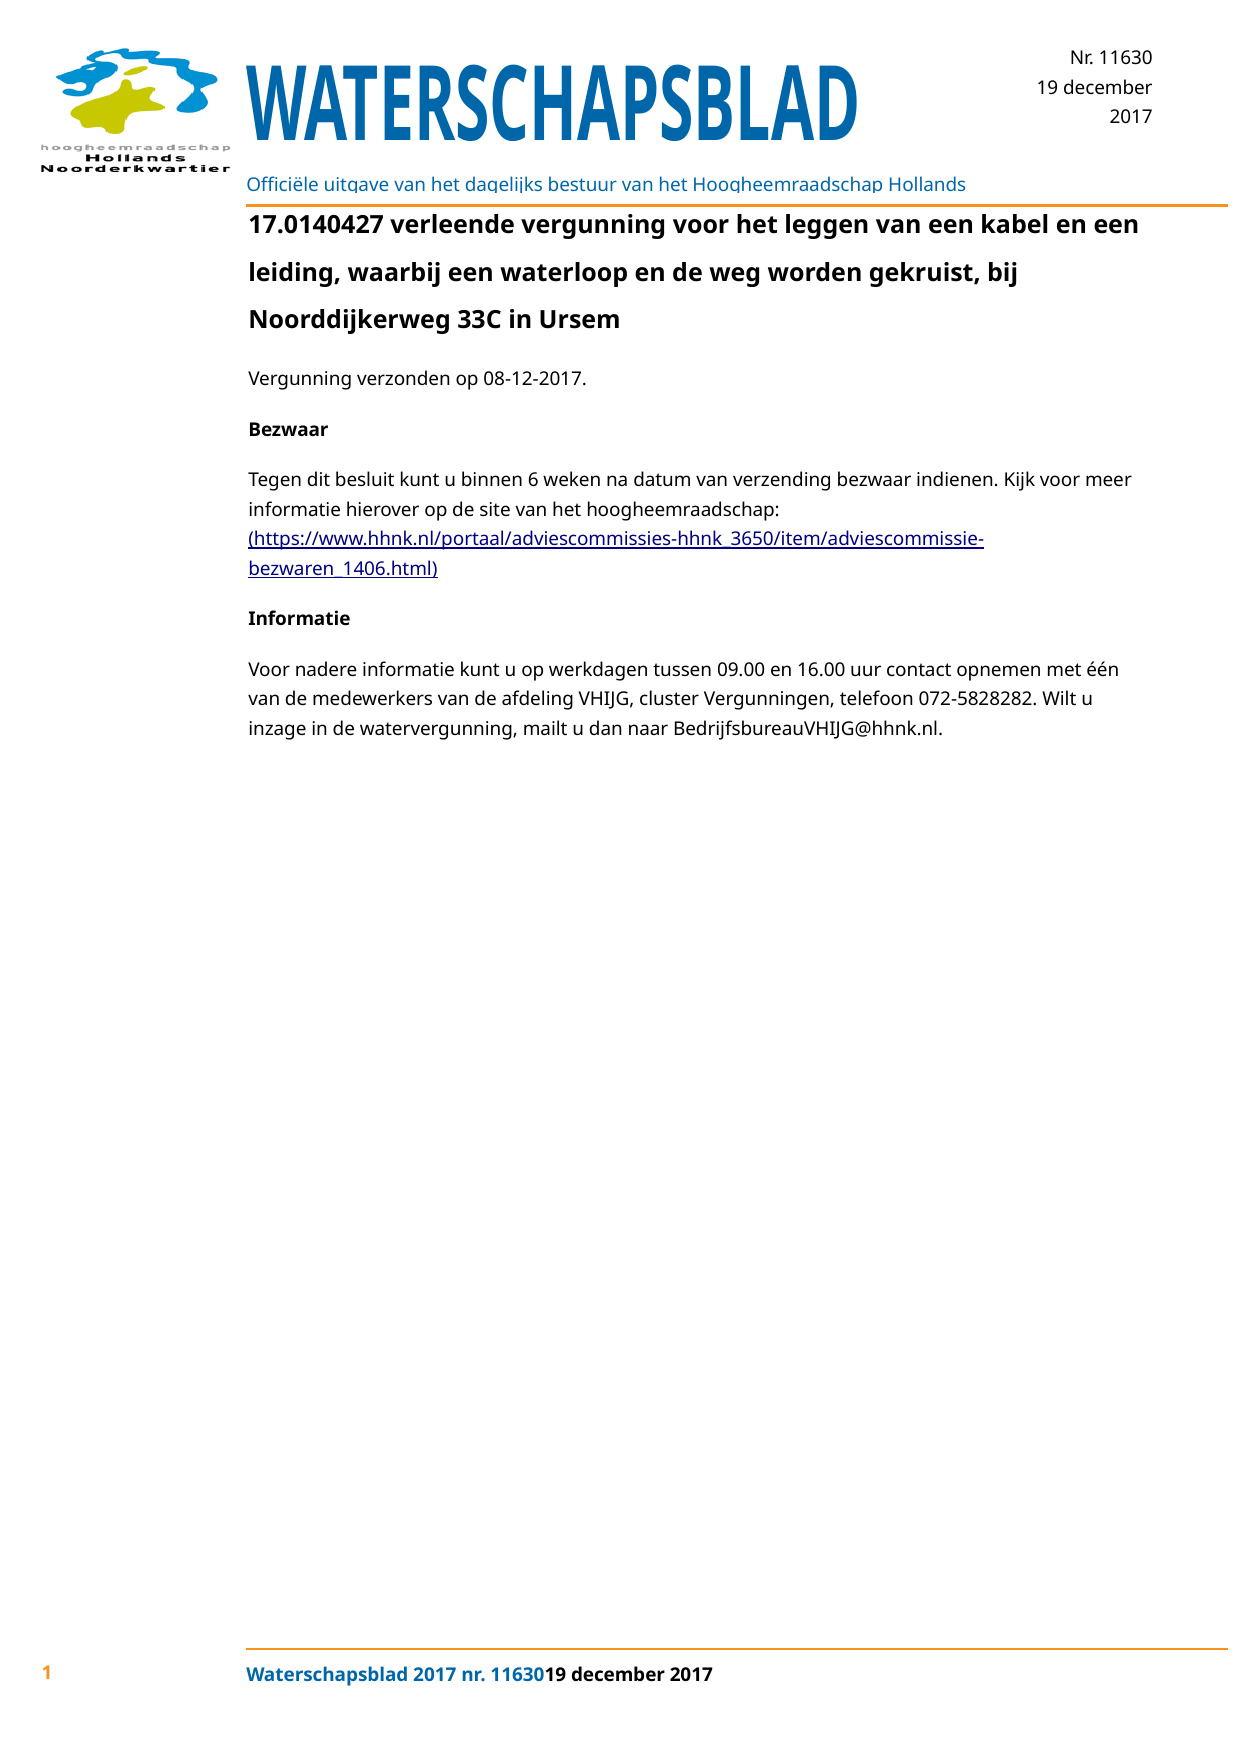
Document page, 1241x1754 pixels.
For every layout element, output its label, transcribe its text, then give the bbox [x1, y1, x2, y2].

text Informatie [248, 606, 1152, 631]
text Voor nadere informatie kunt u op werkdagen tussen 09.00 en 16.00 uur contact opnemen met één van de medewerkers van de afdeling VHIJG, cluster Vergunningen, telefoon 072-5828282. Wilt u inzage in de watervergunning, mailt u dan naar BedrijfsbureauVHIJG@hhnk.nl. [248, 656, 1152, 741]
text Bezwaar [248, 416, 1152, 442]
text Vergunning verzonden op 08-12-2017. [248, 366, 1152, 391]
text Tegen dit besluit kunt u binnen 6 weken na datum van verzending bezwaar indienen. Kijk voor meer informatie hierover op de site van het hoogheemraadschap: (https://www.hhnk.nl/portaal/adviescommissies-hhnk_3650/item/adviescommissie-bezwaren_1406.html) [248, 466, 1152, 581]
text 17.0140427 verleende vergunning voor het leggen van een kabel en een leiding, waarbij een waterloop en de weg worden gekruist, bij Noorddijkerweg 33C in Ursem [248, 207, 1152, 336]
picture [41, 47, 231, 172]
